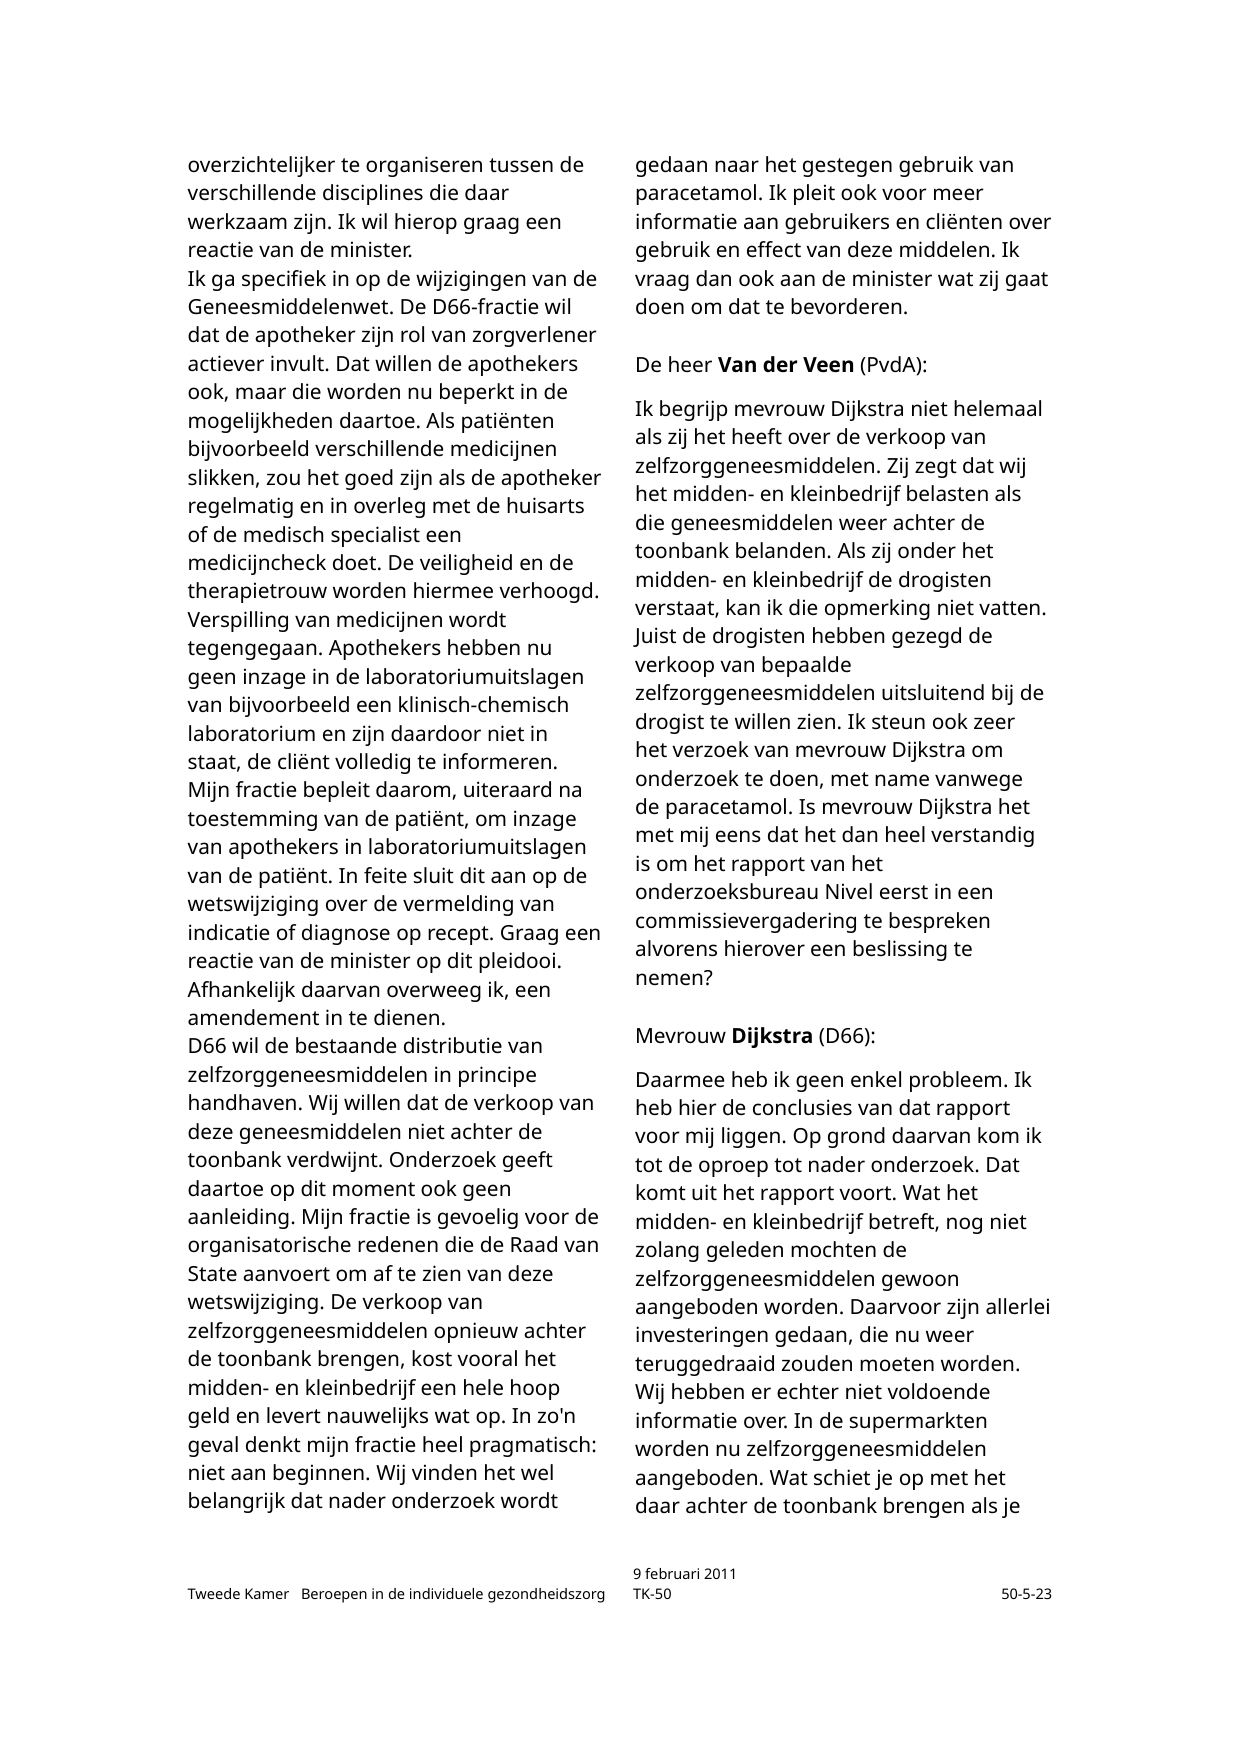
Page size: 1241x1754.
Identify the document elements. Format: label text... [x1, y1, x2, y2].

text Ik ga specifiek in op de wijzigingen van de Geneesmiddelenwet. De D66-fractie wil dat de apotheker zijn rol van zorgverlener actiever invult. Dat willen de apothekers ook, maar die worden nu beperkt in de mogelijkheden daartoe. Als patiënten bijvoorbeeld verschillende medicijnen slikken, zou het goed zijn als de apotheker regelmatig en in overleg met de huisarts of de medisch specialist een medicijncheck doet. De veiligheid en de therapietrouw worden hiermee verhoogd. Verspilling van medicijnen wordt tegengegaan. Apothekers hebben nu geen inzage in de laboratoriumuitslagen van bijvoorbeeld een klinisch-chemisch laboratorium en zijn daardoor niet in staat, de cli‍ënt volledig te informeren. Mijn fractie bepleit daarom, uiteraard na toestemming van de patiënt, om inzage van apothekers in laboratoriumuitslagen van de patiënt. In feite sluit dit aan op de wetswijziging over de vermelding van indicatie of diagnose op recept. Graag een reactie van de minister op dit pleidooi. Afhankelijk daarvan overweeg ik, een amendement in te dienen. [187, 264, 605, 1032]
text overzichtelijker te organiseren tussen de verschillende disciplines die daar werkzaam zijn. Ik wil hierop graag een reactie van de minister. [187, 150, 605, 264]
text Ik begrijp mevrouw Dijkstra niet helemaal als zij het heeft over de verkoop van zelfzorggeneesmiddelen. Zij zegt dat wij het midden- en kleinbedrijf belasten als die geneesmiddelen weer achter de toonbank belanden. Als zij onder het midden- en kleinbedrijf de drogisten verstaat, kan ik die opmerking niet vatten. Juist de drogisten hebben gezegd de verkoop van bepaalde zelfzorggeneesmiddelen uitsluitend bij de drogist te willen zien. Ik steun ook zeer het verzoek van mevrouw Dijkstra om onderzoek te doen, met name vanwege de paracetamol. Is mevrouw Dijkstra het met mij eens dat het dan heel verstandig is om het rapport van het onderzoeksbureau Nivel eerst in een commissievergadering te bespreken alvorens hierover een beslissing te nemen? [635, 394, 1053, 991]
text gedaan naar het gestegen gebruik van paracetamol. Ik pleit ook voor meer informatie aan gebruikers en cliënten over gebruik en effect van deze middelen. Ik vraag dan ook aan de minister wat zij gaat doen om dat te bevorderen. [635, 150, 1053, 321]
text Daarmee heb ik geen enkel probleem. Ik heb hier de conclusies van dat rapport voor mij liggen. Op grond daarvan kom ik tot de oproep tot nader onderzoek. Dat komt uit het rapport voort. Wat het midden- en kleinbedrijf betreft, nog niet zolang geleden mochten de zelfzorggeneesmiddelen gewoon aangeboden worden. Daarvoor zijn allerlei investeringen gedaan, die nu weer teruggedraaid zouden moeten worden. Wij hebben er echter niet voldoende informatie over. In de supermarkten worden nu zelfzorggeneesmiddelen aangeboden. Wat schiet je op met het daar achter de toonbank brengen als je [635, 1065, 1053, 1520]
text Mevrouw Dijkstra (D66): [635, 1021, 1053, 1050]
text De heer Van der Veen (PvdA): [635, 351, 1053, 379]
text D66 wil de bestaande distributie van zelfzorggeneesmiddelen in principe handhaven. Wij willen dat de verkoop van deze geneesmiddelen niet achter de toonbank verdwijnt. Onderzoek geeft daartoe op dit moment ook geen aanleiding. Mijn fractie is gevoelig voor de organisatorische redenen die de Raad van State aanvoert om af te zien van deze wetswijziging. De verkoop van zelfzorggeneesmiddelen opnieuw achter de toonbank brengen, kost vooral het midden- en kleinbedrijf een hele hoop geld en levert nauwelijks wat op. In zo'n geval denkt mijn fractie heel pragmatisch: niet aan beginnen. Wij vinden het wel belangrijk dat nader onderzoek wordt [187, 1032, 605, 1515]
